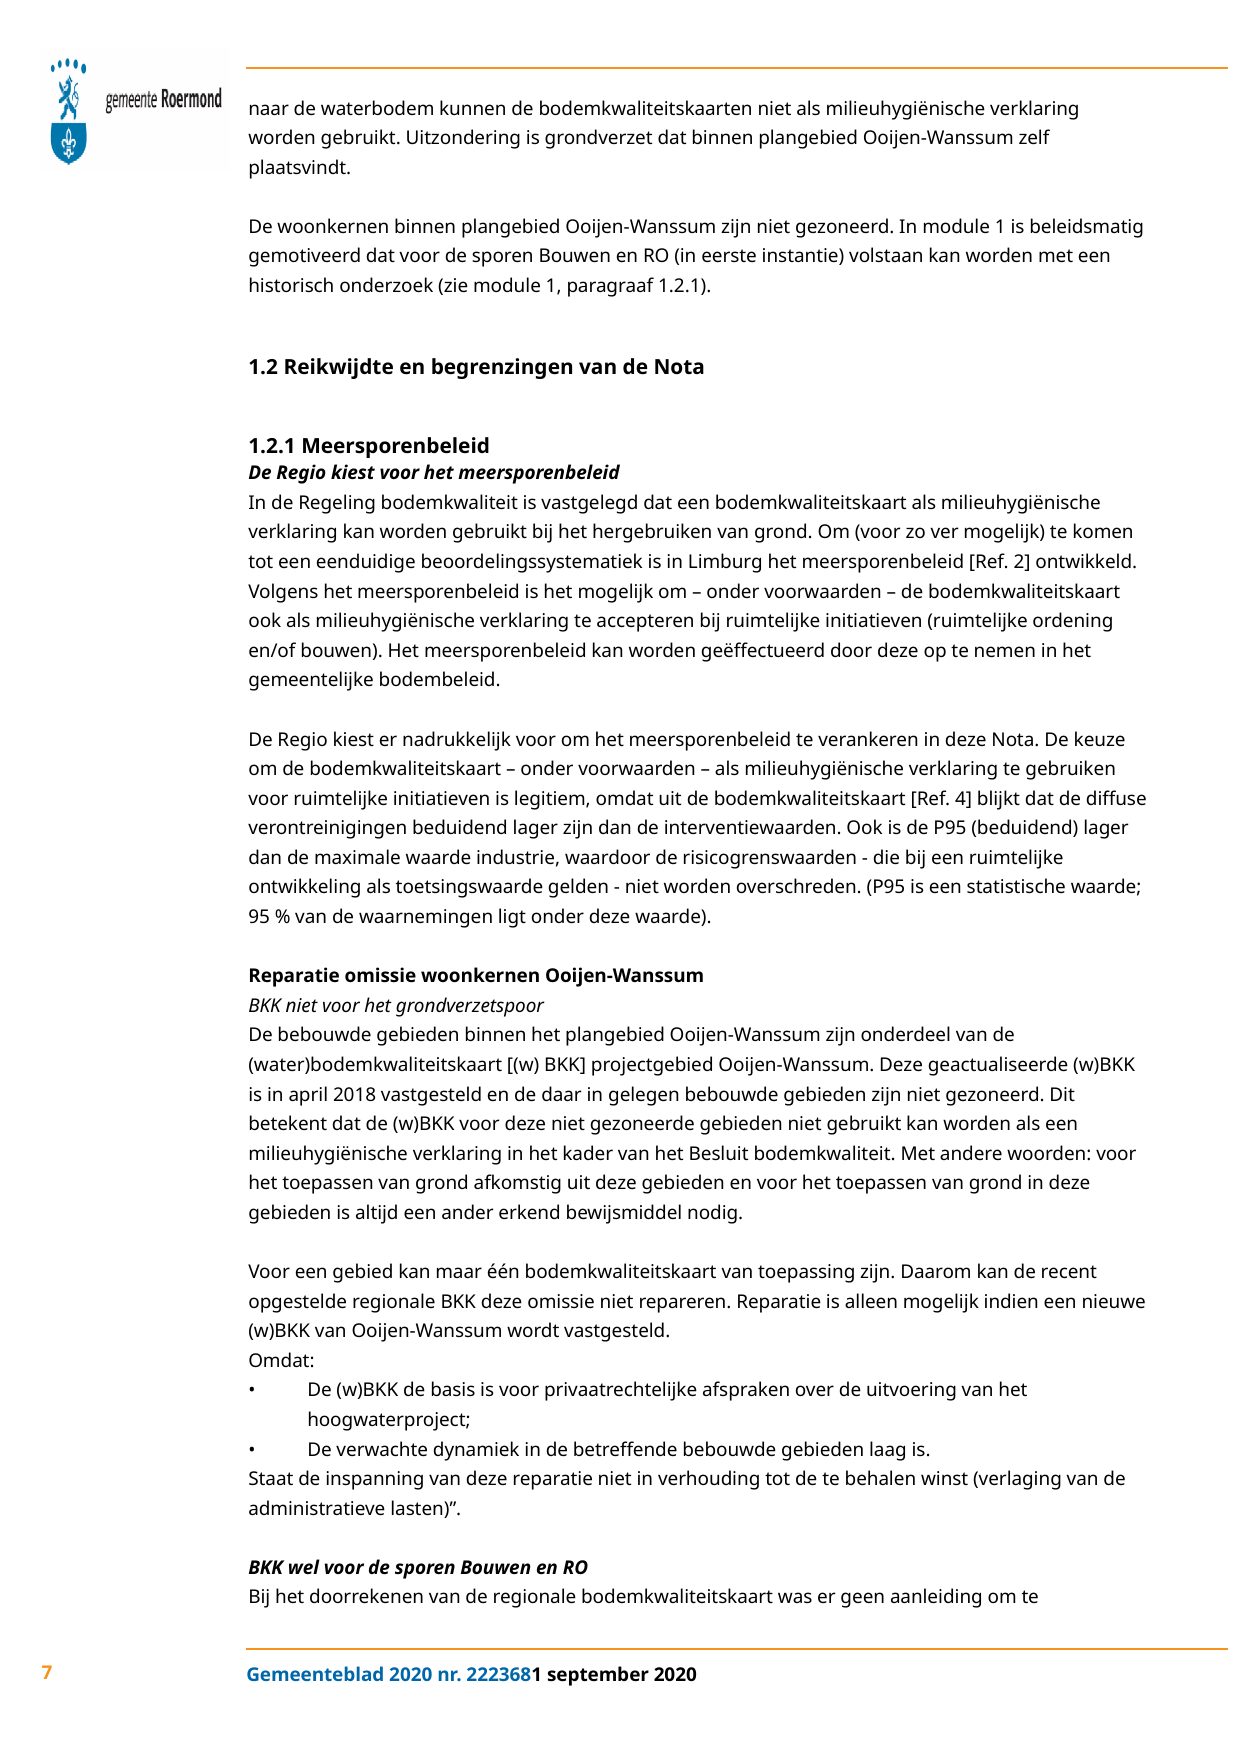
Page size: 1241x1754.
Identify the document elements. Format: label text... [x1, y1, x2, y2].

text BKK wel voor de sporen Bouwen en RO [248, 1554, 1152, 1580]
picture [41, 47, 231, 172]
text Omdat: [248, 1347, 1152, 1373]
text Staat de inspanning van deze reparatie niet in verhouding tot de te behalen winst (verlaging van de administratieve lasten)”. [248, 1465, 1152, 1521]
text naar de waterbodem kunnen de bodemkwaliteitskaarten niet als milieuhygiënische verklaring worden gebruikt. Uitzondering is grondverzet dat binnen plangebied Ooijen-Wanssum zelf plaatsvindt. [248, 95, 1152, 180]
text Reparatie omissie woonkernen Ooijen-Wanssum [248, 962, 1152, 988]
text De woonkernen binnen plangebied Ooijen-Wanssum zijn niet gezoneerd. In module 1 is beleidsmatig gemotiveerd dat voor de sporen Bouwen en RO (in eerste instantie) volstaan kan worden met een historisch onderzoek (zie module 1, paragraaf 1.2.1). [248, 213, 1152, 298]
text De bebouwde gebieden binnen het plangebied Ooijen-Wanssum zijn onderdeel van de (water)bodemkwaliteitskaart [(w) BKK] projectgebied Ooijen-Wanssum. Deze geactualiseerde (w)BKK is in april 2018 vastgesteld en de daar in gelegen bebouwde gebieden zijn niet gezoneerd. Dit betekent dat de (w)BKK voor deze niet gezoneerde gebieden niet gebruikt kan worden als een milieuhygiënische verklaring in het kader van het Besluit bodemkwaliteit. Met andere woorden: voor het toepassen van grond afkomstig uit deze gebieden en voor het toepassen van grond in deze gebieden is altijd een ander erkend bewijsmiddel nodig. [248, 1022, 1152, 1225]
list De verwachte dynamiek in de betreffende bebouwde gebieden laag is. [248, 1436, 1152, 1462]
text BKK niet voor het grondverzetspoor [248, 992, 1152, 1018]
text Bij het doorrekenen van de regionale bodemkwaliteitskaart was er geen aanleiding om te [248, 1584, 1152, 1609]
text De Regio kiest voor het meersporenbeleid [248, 459, 1152, 485]
text Voor een gebied kan maar één bodemkwaliteitskaart van toepassing zijn. Daarom kan de recent opgestelde regionale BKK deze omissie niet repareren. Reparatie is alleen mogelijk indien een nieuwe (w)BKK van Ooijen-Wanssum wordt vastgesteld. [248, 1258, 1152, 1343]
list De (w)BKK de basis is voor privaatrechtelijke afspraken over de uitvoering van het hoogwaterproject; [248, 1377, 1152, 1432]
text In de Regeling bodemkwaliteit is vastgelegd dat een bodemkwaliteitskaart als milieuhygiënische verklaring kan worden gebruikt bij het hergebruiken van grond. Om (voor zo ver mogelijk) te komen tot een eenduidige beoordelingssystematiek is in Limburg het meersporenbeleid [Ref. 2] ontwikkeld. Volgens het meersporenbeleid is het mogelijk om – onder voorwaarden – de bodemkwaliteitskaart ook als milieuhygiënische verklaring te accepteren bij ruimtelijke initiatieven (ruimtelijke ordening en/of bouwen). Het meersporenbeleid kan worden geëffectueerd door deze op te nemen in het gemeentelijke bodembeleid. [248, 489, 1152, 692]
text 1.2 Reikwijdte en begrenzingen van de Nota [248, 352, 1152, 381]
text De Regio kiest er nadrukkelijk voor om het meersporenbeleid te verankeren in deze Nota. De keuze om de bodemkwaliteitskaart – onder voorwaarden – als milieuhygiënische verklaring te gebruiken voor ruimtelijke initiatieven is legitiem, omdat uit de bodemkwaliteitskaart [Ref. 4] blijkt dat de diffuse verontreinigingen beduidend lager zijn dan de interventiewaarden. Ook is de P95 (beduidend) lager dan de maximale waarde industrie, waardoor de risicogrenswaarden - die bij een ruimtelijke ontwikkeling als toetsingswaarde gelden - niet worden overschreden. (P95 is een statistische waarde; 95 % van de waarnemingen ligt onder deze waarde). [248, 726, 1152, 929]
text 1.2.1 Meersporenbeleid [248, 431, 1152, 459]
